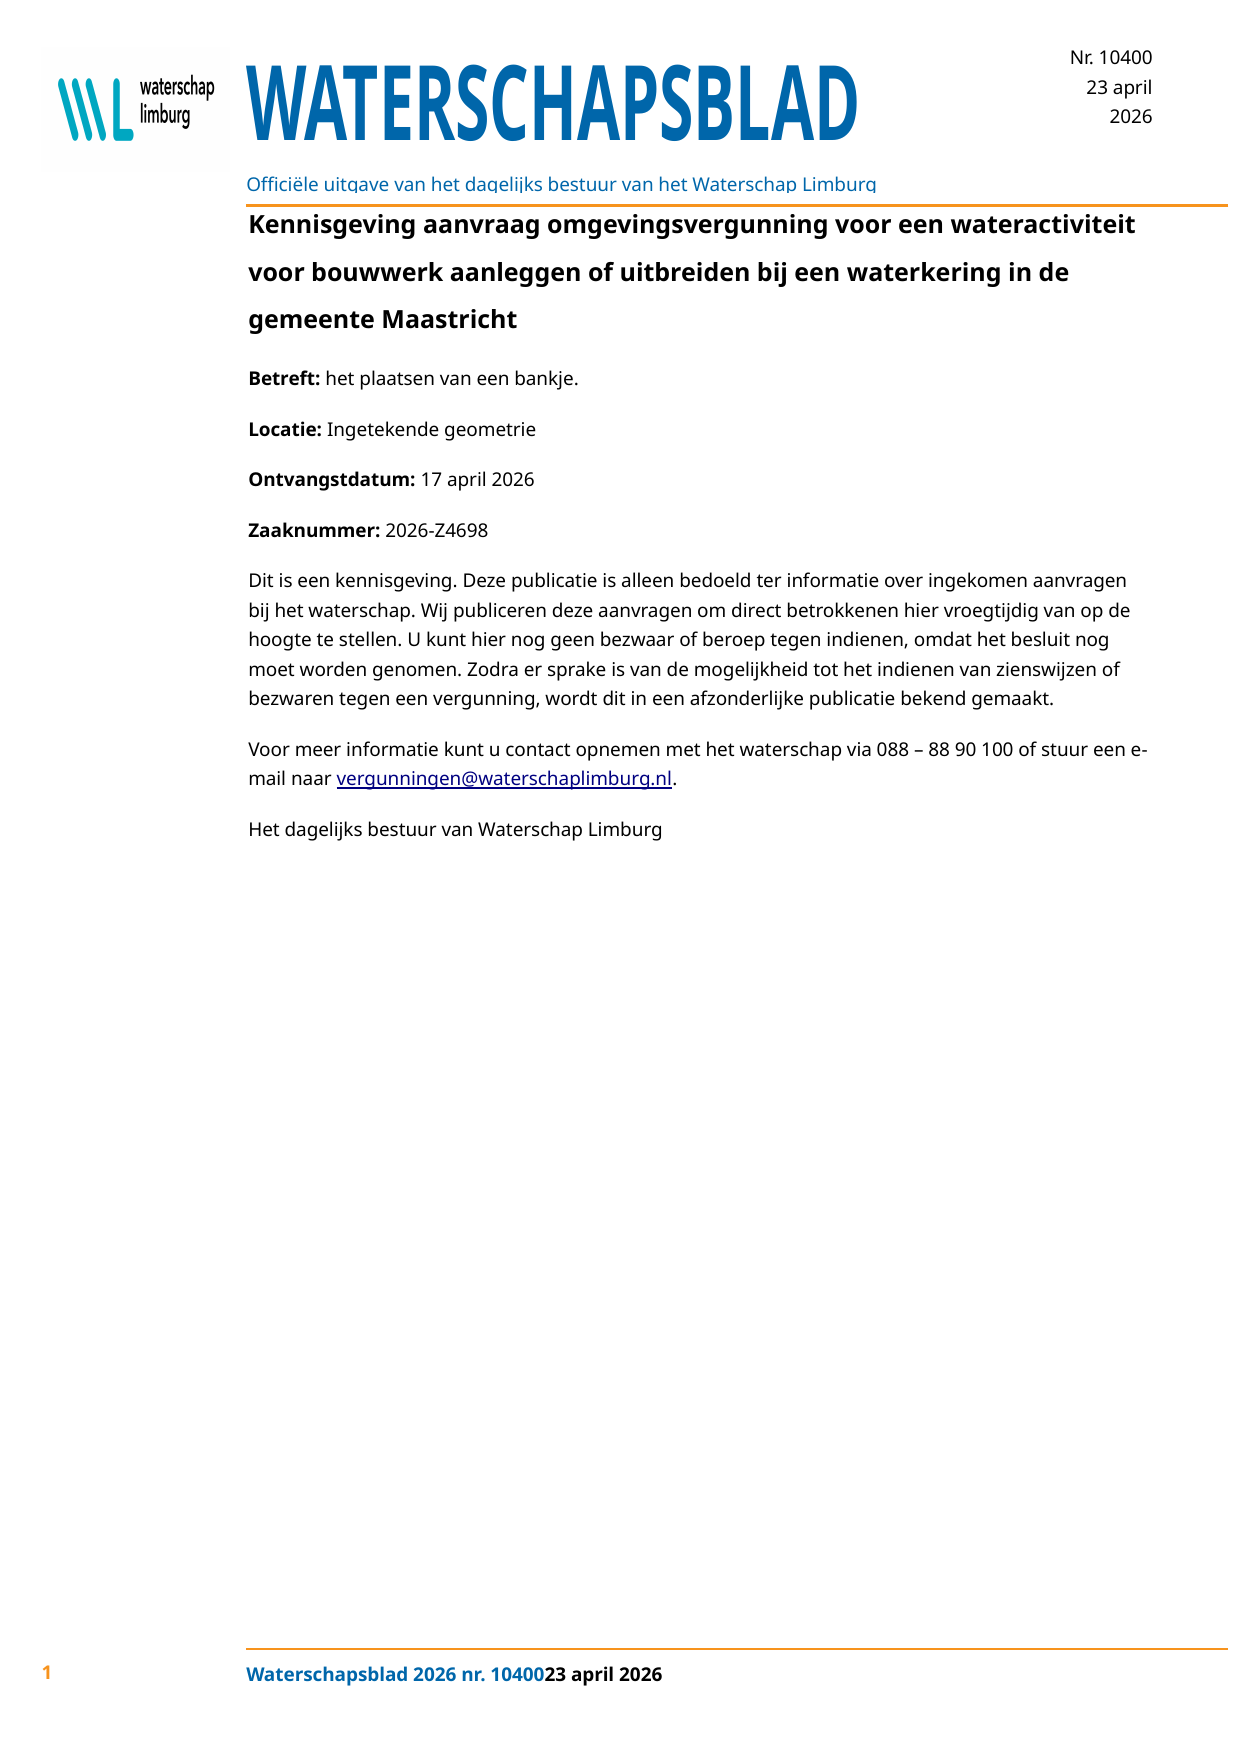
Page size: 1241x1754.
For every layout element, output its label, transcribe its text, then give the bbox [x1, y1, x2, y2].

text Locatie: Ingetekende geometrie [248, 416, 1152, 442]
text Betreft: het plaatsen van een bankje. [248, 366, 1152, 391]
text Zaaknummer: 2026-Z4698 [248, 517, 1152, 542]
text Het dagelijks bestuur van Waterschap Limburg [248, 816, 1152, 842]
text Dit is een kennisgeving. Deze publicatie is alleen bedoeld ter informatie over ingekomen aanvragen bij het waterschap. Wij publiceren deze aanvragen om direct betrokkenen hier vroegtijdig van op de hoogte te stellen. U kunt hier nog geen bezwaar of beroep tegen indienen, omdat het besluit nog moet worden genomen. Zodra er sprake is van de mogelijkheid tot het indienen van zienswijzen of bezwaren tegen een vergunning, wordt dit in een afzonderlijke publicatie bekend gemaakt. [248, 567, 1152, 711]
text Kennisgeving aanvraag omgevingsvergunning voor een wateractiviteit voor bouwwerk aanleggen of uitbreiden bij een waterkering in de gemeente Maastricht [248, 207, 1152, 336]
text Voor meer informatie kunt u contact opnemen met het waterschap via 088 – 88 90 100 of stuur een e-mail naar vergunningen@waterschaplimburg.nl. [248, 736, 1152, 791]
picture [41, 47, 231, 172]
text Ontvangstdatum: 17 april 2026 [248, 466, 1152, 492]
